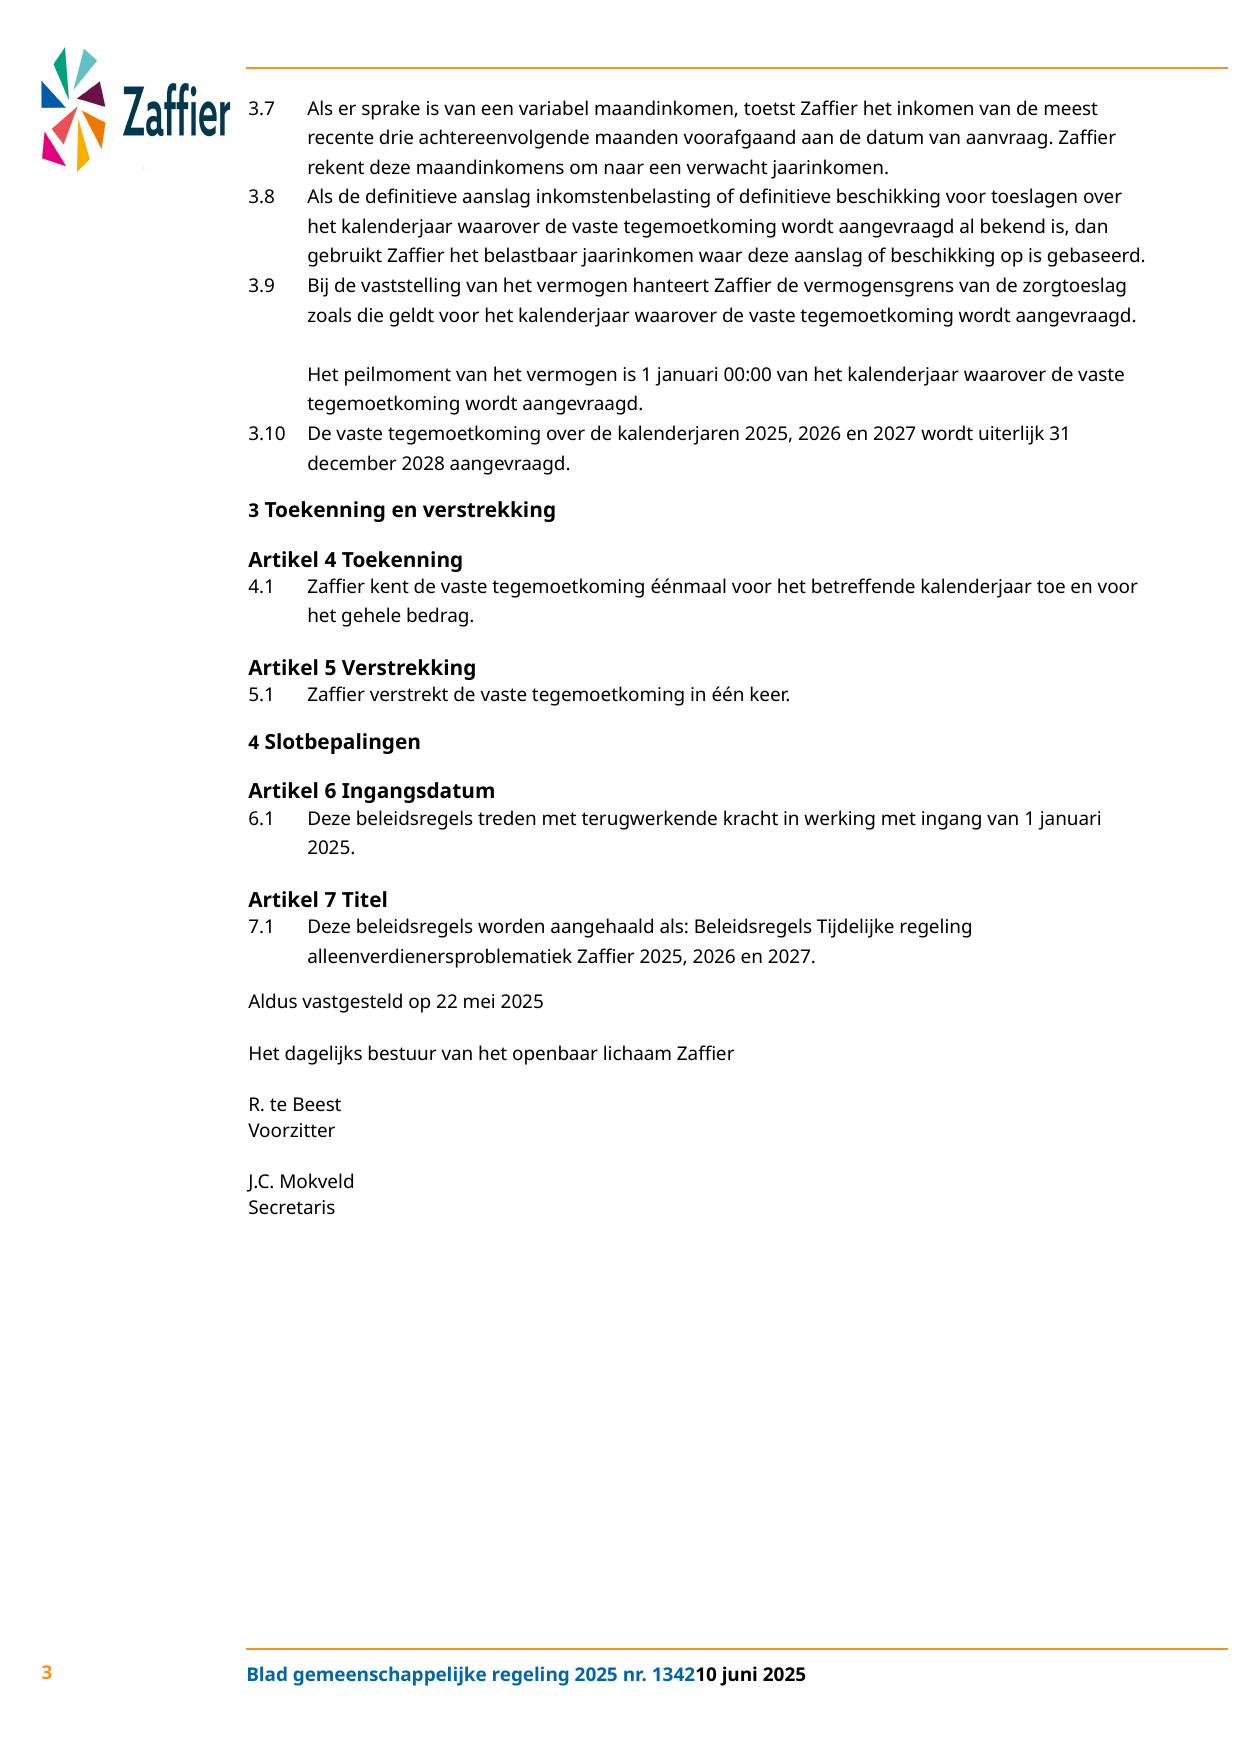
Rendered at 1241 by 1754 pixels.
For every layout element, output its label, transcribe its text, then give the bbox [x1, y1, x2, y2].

text Artikel 5 Verstrekking [248, 653, 1152, 682]
text Secretaris [248, 1194, 1152, 1220]
text Artikel 6 Ingangsdatum [248, 776, 1152, 805]
text J.C. Mokveld [248, 1169, 1152, 1194]
list Deze beleidsregels treden met terugwerkende kracht in werking met ingang van 1 januari 2025. [248, 805, 1152, 860]
list Het peilmoment van het vermogen is 1 januari 00:00 van het kalenderjaar waarover de vaste tegemoetkoming wordt aangevraagd. [248, 361, 1152, 416]
list Zaffier kent de vaste tegemoetkoming éénmaal voor het betreffende kalenderjaar toe en voor het gehele bedrag. [248, 573, 1152, 628]
text Het dagelijks bestuur van het openbaar lichaam Zaffier [248, 1040, 1152, 1066]
text Artikel 7 Titel [248, 885, 1152, 913]
text Voorzitter [248, 1117, 1152, 1143]
text 4 Slotbepalingen [248, 727, 1152, 756]
list Deze beleidsregels worden aangehaald als: Beleidsregels Tijdelijke regeling alleenverdienersproblematiek Zaffier 2025, 2026 en 2027. [248, 913, 1152, 969]
text R. te Beest [248, 1091, 1152, 1117]
text Artikel 4 Toekenning [248, 545, 1152, 573]
list Zaffier verstrekt de vaste tegemoetkoming in één keer. [248, 682, 1152, 707]
list Als de definitieve aanslag inkomstenbelasting of definitieve beschikking voor toeslagen over het kalenderjaar waarover de vaste tegemoetkoming wordt aangevraagd al bekend is, dan gebruikt Zaffier het belastbaar jaarinkomen waar deze aanslag of beschikking op is gebaseerd. [248, 183, 1152, 268]
list Als er sprake is van een variabel maandinkomen, toetst Zaffier het inkomen van de meest recente drie achtereenvolgende maanden voorafgaand aan de datum van aanvraag. Zaffier rekent deze maandinkomens om naar een verwacht jaarinkomen. [248, 95, 1152, 180]
text Aldus vastgesteld op 22 mei 2025 [248, 988, 1152, 1014]
list Bij de vaststelling van het vermogen hanteert Zaffier de vermogensgrens van de zorgtoeslag zoals die geldt voor het kalenderjaar waarover de vaste tegemoetkoming wordt aangevraagd. [248, 272, 1152, 328]
picture [41, 47, 231, 172]
list De vaste tegemoetkoming over de kalenderjaren 2025, 2026 en 2027 wordt uiterlijk 31 december 2028 aangevraagd. [248, 420, 1152, 476]
text 3 Toekenning en verstrekking [248, 495, 1152, 524]
